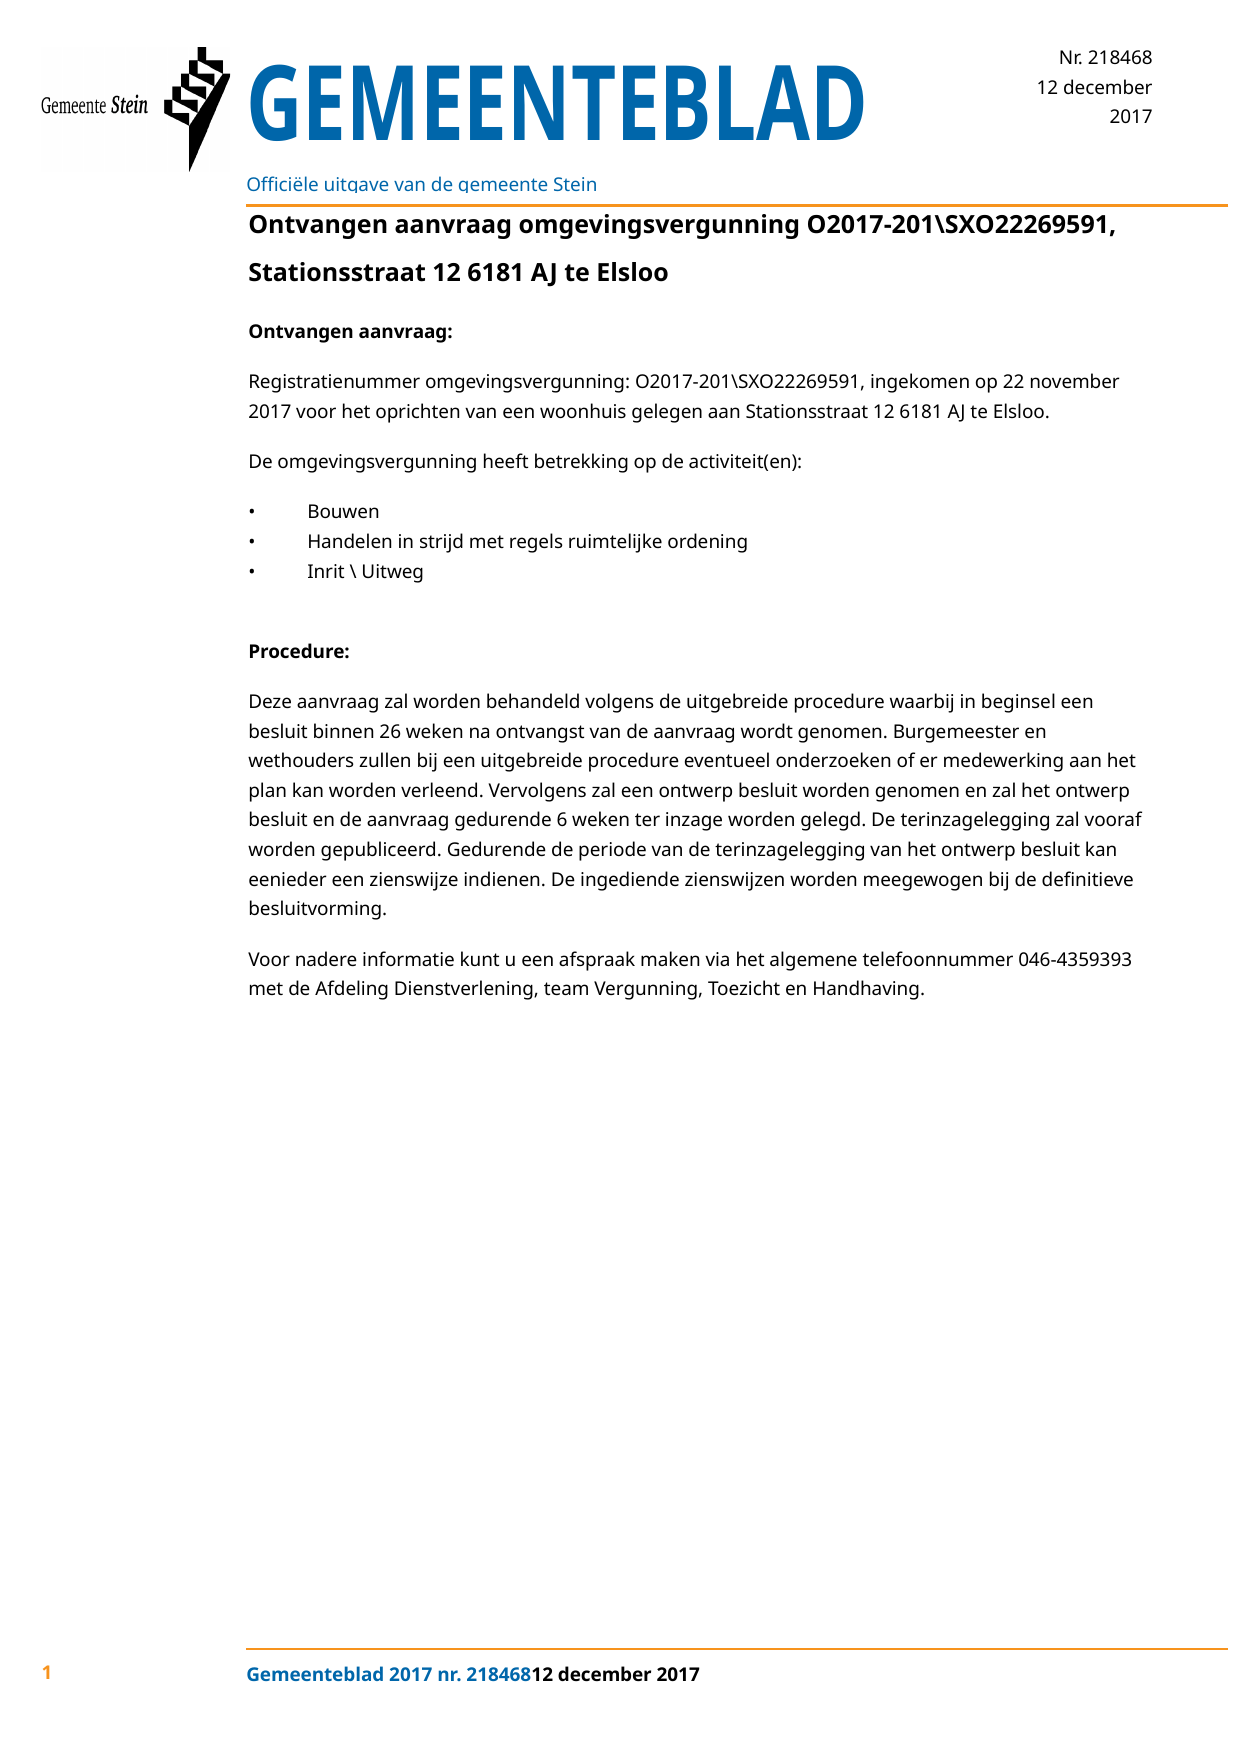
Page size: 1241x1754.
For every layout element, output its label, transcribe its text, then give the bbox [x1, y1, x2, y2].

text Registratienummer omgevingsvergunning: O2017-201\SXO22269591, ingekomen op 22 november 2017 voor het oprichten van een woonhuis gelegen aan Stationsstraat 12 6181 AJ te Elsloo. [248, 368, 1152, 424]
text Ontvangen aanvraag: [248, 318, 1152, 344]
text Procedure: [248, 638, 1152, 664]
list Handelen in strijd met regels ruimtelijke ordening [248, 528, 1152, 554]
text Voor nadere informatie kunt u een afspraak maken via het algemene telefoonnummer 046-4359393 met de Afdeling Dienstverlening, team Vergunning, Toezicht en Handhaving. [248, 946, 1152, 1001]
picture [41, 47, 231, 172]
text De omgevingsvergunning heeft betrekking op de activiteit(en): [248, 448, 1152, 474]
text Deze aanvraag zal worden behandeld volgens de uitgebreide procedure waarbij in beginsel een besluit binnen 26 weken na ontvangst van de aanvraag wordt genomen. Burgemeester en wethouders zullen bij een uitgebreide procedure eventueel onderzoeken of er medewerking aan het plan kan worden verleend. Vervolgens zal een ontwerp besluit worden genomen en zal het ontwerp besluit en de aanvraag gedurende 6 weken ter inzage worden gelegd. De terinzagelegging zal vooraf worden gepubliceerd. Gedurende de periode van de terinzagelegging van het ontwerp besluit kan eenieder een zienswijze indienen. De ingediende zienswijzen worden meegewogen bij de definitieve besluitvorming. [248, 688, 1152, 921]
text Ontvangen aanvraag omgevingsvergunning O2017-201\SXO22269591, Stationsstraat 12 6181 AJ te Elsloo [248, 207, 1152, 288]
list Inrit \ Uitweg [248, 558, 1152, 584]
list Bouwen [248, 499, 1152, 524]
